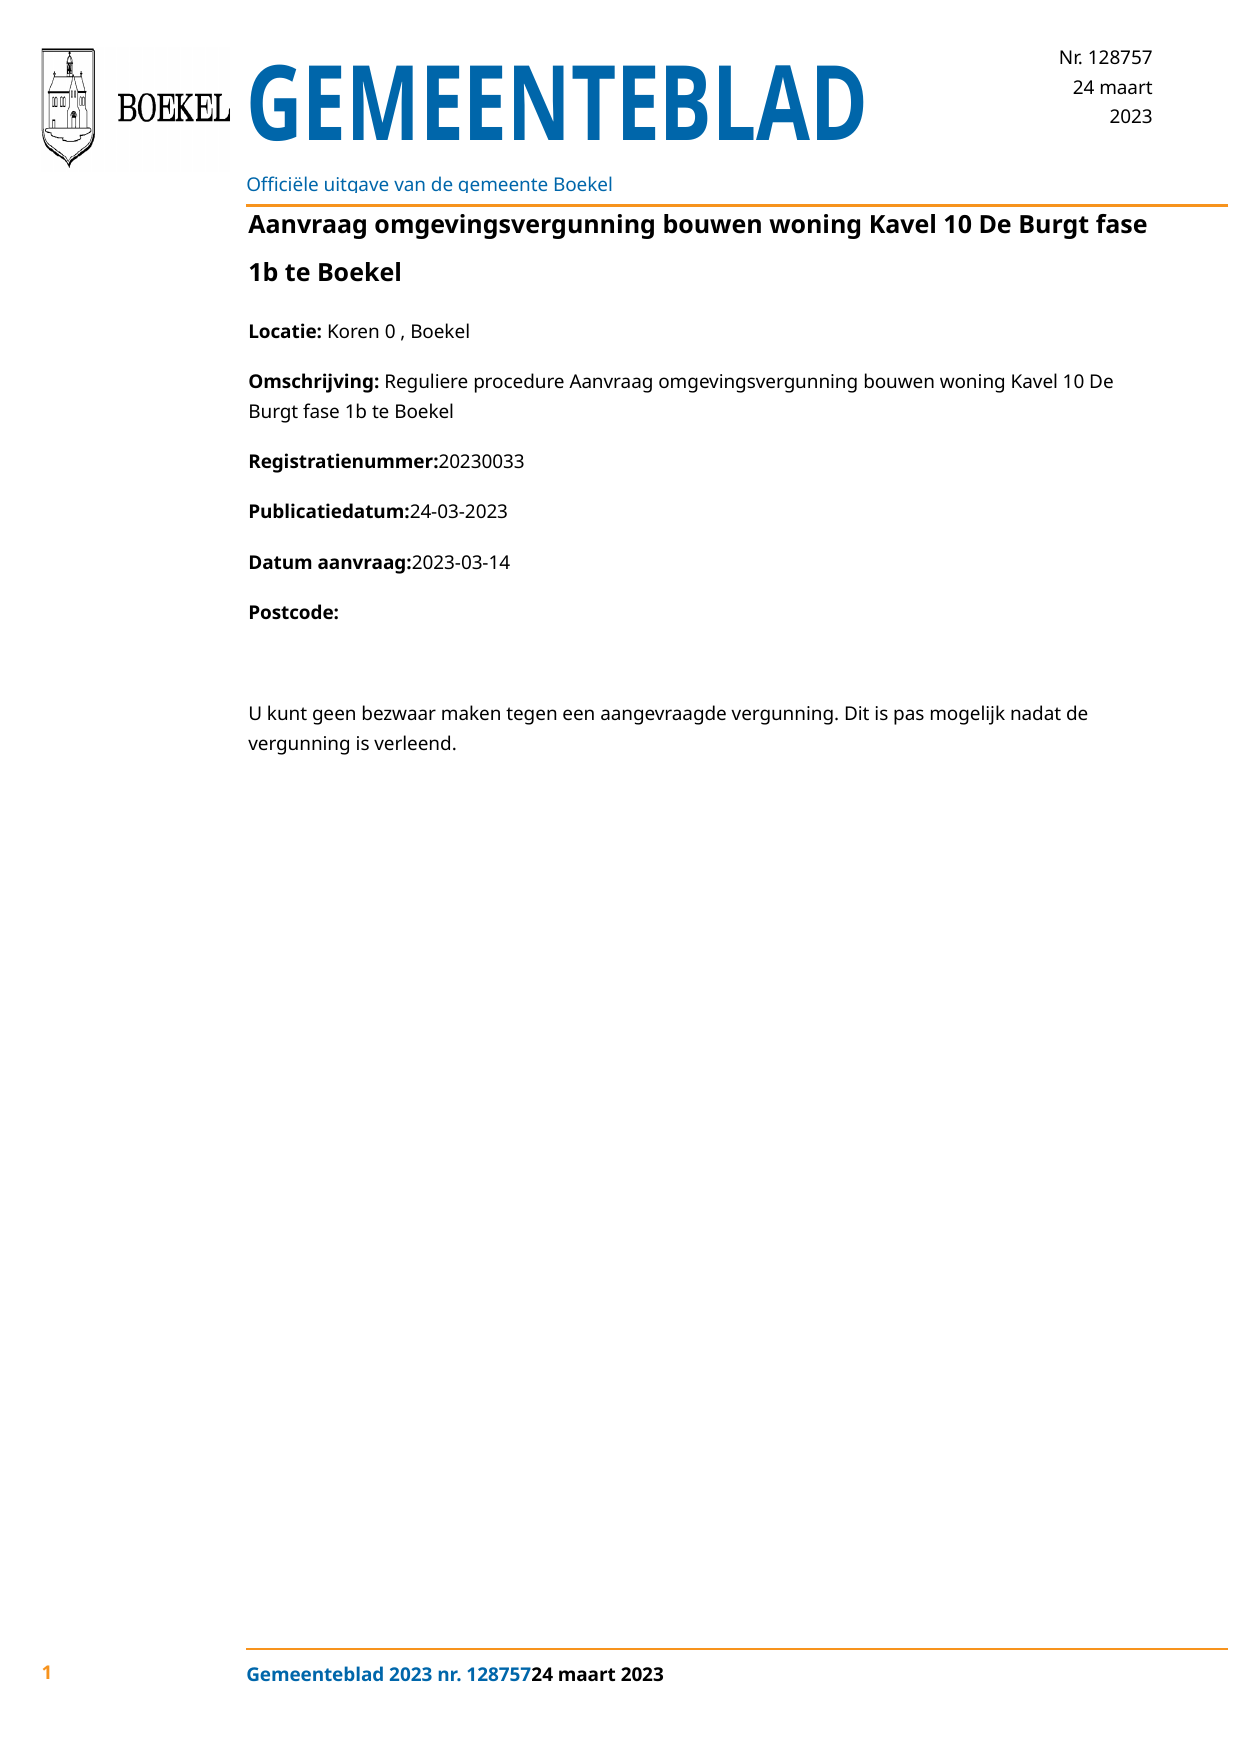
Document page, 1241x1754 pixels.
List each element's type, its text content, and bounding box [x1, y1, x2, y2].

text Omschrijving: Reguliere procedure Aanvraag omgevingsvergunning bouwen woning Kavel 10 De Burgt fase 1b te Boekel [248, 368, 1152, 424]
text Publicatiedatum:24-03-2023 [248, 499, 1152, 524]
text Aanvraag omgevingsvergunning bouwen woning Kavel 10 De Burgt fase 1b te Boekel [248, 207, 1152, 288]
picture [41, 47, 231, 172]
text Registratienummer:20230033 [248, 448, 1152, 474]
text Datum aanvraag:2023-03-14 [248, 549, 1152, 575]
text Postcode: [248, 599, 1152, 625]
text U kunt geen bezwaar maken tegen een aangevraagde vergunning. Dit is pas mogelijk nadat de vergunning is verleend. [248, 700, 1152, 756]
text Locatie: Koren 0 , Boekel [248, 318, 1152, 344]
